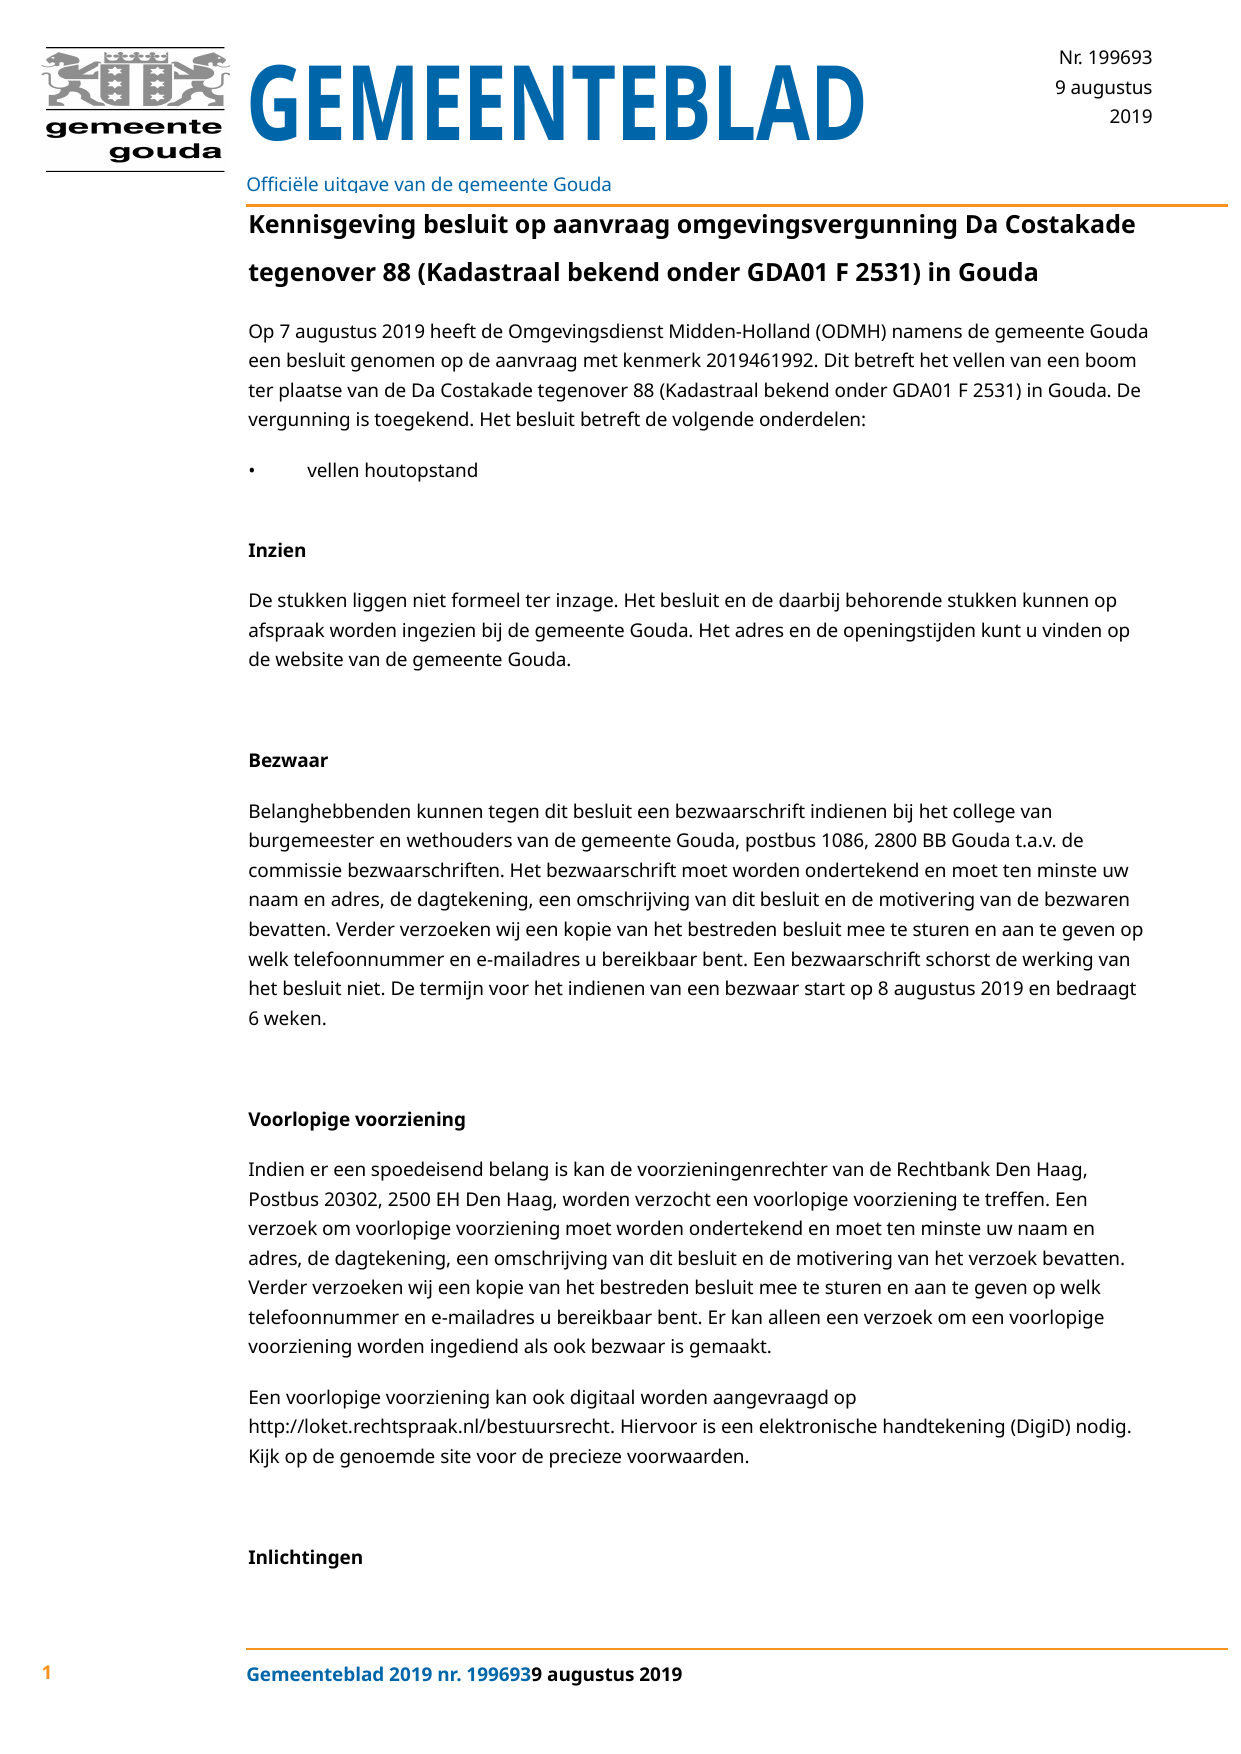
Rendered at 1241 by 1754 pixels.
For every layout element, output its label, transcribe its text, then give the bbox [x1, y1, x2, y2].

text Voorlopige voorziening [248, 1106, 1152, 1132]
text Een voorlopige voorziening kan ook digitaal worden aangevraagd op http://loket.rechtspraak.nl/bestuursrecht. Hiervoor is een elektronische handtekening (DigiD) nodig. Kijk op de genoemde site voor de precieze voorwaarden. [248, 1384, 1152, 1469]
picture [41, 47, 231, 172]
text Indien er een spoedeisend belang is kan de voorzieningenrechter van de Rechtbank Den Haag, Postbus 20302, 2500 EH Den Haag, worden verzocht een voorlopige voorziening te treffen. Een verzoek om voorlopige voorziening moet worden ondertekend en moet ten minste uw naam en adres, de dagtekening, een omschrijving van dit besluit en de motivering van het verzoek bevatten. Verder verzoeken wij een kopie van het bestreden besluit mee te sturen en aan te geven op welk telefoonnummer en e-mailadres u bereikbaar bent. Er kan alleen een verzoek om een voorlopige voorziening worden ingediend als ook bezwaar is gemaakt. [248, 1156, 1152, 1359]
text Op 7 augustus 2019 heeft de Omgevingsdienst Midden-Holland (ODMH) namens de gemeente Gouda een besluit genomen op de aanvraag met kenmerk 2019461992. Dit betreft het vellen van een boom ter plaatse van de Da Costakade tegenover 88 (Kadastraal bekend onder GDA01 F 2531) in Gouda. De vergunning is toegekend. Het besluit betreft de volgende onderdelen: [248, 318, 1152, 432]
text Inlichtingen [248, 1544, 1152, 1570]
text Kennisgeving besluit op aanvraag omgevingsvergunning Da Costakade tegenover 88 (Kadastraal bekend onder GDA01 F 2531) in Gouda [248, 207, 1152, 288]
text Bezwaar [248, 747, 1152, 773]
text Inzien [248, 537, 1152, 563]
text Belanghebbenden kunnen tegen dit besluit een bezwaarschrift indienen bij het college van burgemeester en wethouders van de gemeente Gouda, postbus 1086, 2800 BB Gouda t.a.v. de commissie bezwaarschriften. Het bezwaarschrift moet worden ondertekend en moet ten minste uw naam en adres, de dagtekening, een omschrijving van dit besluit en de motivering van de bezwaren bevatten. Verder verzoeken wij een kopie van het bestreden besluit mee te sturen en aan te geven op welk telefoonnummer en e-mailadres u bereikbaar bent. Een bezwaarschrift schorst de werking van het besluit niet. De termijn voor het indienen van een bezwaar start op 8 augustus 2019 en bedraagt 6 weken. [248, 798, 1152, 1031]
text De stukken liggen niet formeel ter inzage. Het besluit en de daarbij behorende stukken kunnen op afspraak worden ingezien bij de gemeente Gouda. Het adres en de openingstijden kunt u vinden op de website van de gemeente Gouda. [248, 587, 1152, 672]
list vellen houtopstand [248, 457, 1152, 483]
